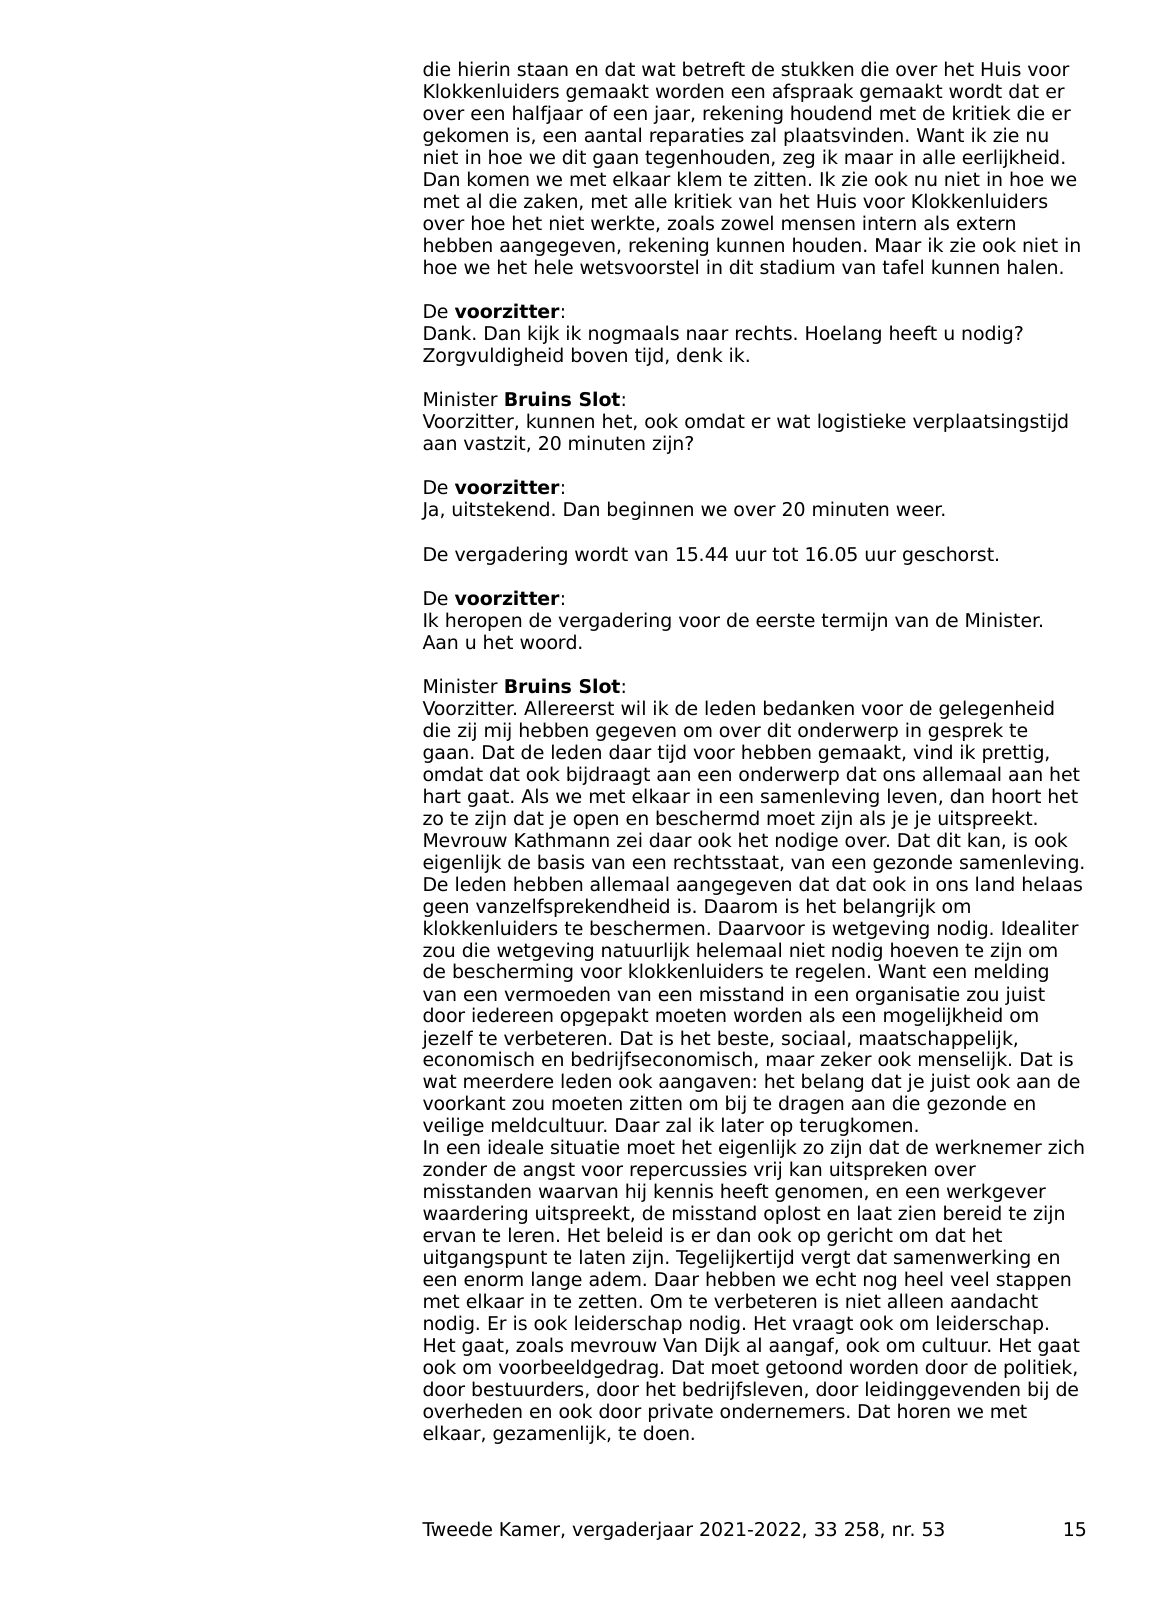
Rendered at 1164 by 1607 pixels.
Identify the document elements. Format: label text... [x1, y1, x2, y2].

text De voorzitter: [422, 301, 1087, 323]
text Dank. Dan kijk ik nogmaals naar rechts. Hoelang heeft u nodig? Zorgvuldigheid boven tijd, denk ik. [422, 323, 1087, 367]
text In een ideale situatie moet het eigenlijk zo zijn dat de werknemer zich zonder de angst voor repercussies vrij kan uitspreken over misstanden waarvan hij kennis heeft genomen, en een werkgever waardering uitspreekt, de misstand oplost en laat zien bereid te zijn ervan te leren. Het beleid is er dan ook op gericht om dat het uitgangspunt te laten zijn. Tegelijkertijd vergt dat samenwerking en een enorm lange adem. Daar hebben we echt nog heel veel stappen met elkaar in te zetten. Om te verbeteren is niet alleen aandacht nodig. Er is ook leiderschap nodig. Het vraagt ook om leiderschap. Het gaat, zoals mevrouw Van Dijk al aangaf, ook om cultuur. Het gaat ook om voorbeeldgedrag. Dat moet getoond worden door de politiek, door bestuurders, door het bedrijfsleven, door leidinggevenden bij de overheden en ook door private ondernemers. Dat horen we met elkaar, gezamenlijk, te doen. [422, 1137, 1087, 1445]
text Minister Bruins Slot: [422, 389, 1087, 411]
text Voorzitter. Allereerst wil ik de leden bedanken voor de gelegenheid die zij mij hebben gegeven om over dit onderwerp in gesprek te gaan. Dat de leden daar tijd voor hebben gemaakt, vind ik prettig, omdat dat ook bijdraagt aan een onderwerp dat ons allemaal aan het hart gaat. Als we met elkaar in een samenleving leven, dan hoort het zo te zijn dat je open en beschermd moet zijn als je je uitspreekt. Mevrouw Kathmann zei daar ook het nodige over. Dat dit kan, is ook eigenlijk de basis van een rechtsstaat, van een gezonde samenleving. [422, 698, 1087, 873]
text De leden hebben allemaal aangegeven dat dat ook in ons land helaas geen vanzelfsprekendheid is. Daarom is het belangrijk om klokkenluiders te beschermen. Daarvoor is wetgeving nodig. Idealiter zou die wetgeving natuurlijk helemaal niet nodig hoeven te zijn om de bescherming voor klokkenluiders te regelen. Want een melding van een vermoeden van een misstand in een organisatie zou juist door iedereen opgepakt moeten worden als een mogelijkheid om jezelf te verbeteren. Dat is het beste, sociaal, maatschappelijk, economisch en bedrijfseconomisch, maar zeker ook menselijk. Dat is wat meerdere leden ook aangaven: het belang dat je juist ook aan de voorkant zou moeten zitten om bij te dragen aan die gezonde en veilige meldcultuur. Daar zal ik later op terugkomen. [422, 873, 1087, 1137]
text Ja, uitstekend. Dan beginnen we over 20 minuten weer. [422, 499, 1087, 521]
text De vergadering wordt van 15.44 uur tot 16.05 uur geschorst. [422, 543, 1087, 565]
text Minister Bruins Slot: [422, 676, 1087, 698]
text Voorzitter, kunnen het, ook omdat er wat logistieke verplaatsingstijd aan vastzit, 20 minuten zijn? [422, 411, 1087, 455]
text die hierin staan en dat wat betreft de stukken die over het Huis voor Klokkenluiders gemaakt worden een afspraak gemaakt wordt dat er over een halfjaar of een jaar, rekening houdend met de kritiek die er gekomen is, een aantal reparaties zal plaatsvinden. Want ik zie nu niet in hoe we dit gaan tegenhouden, zeg ik maar in alle eerlijkheid. Dan komen we met elkaar klem te zitten. Ik zie ook nu niet in hoe we met al die zaken, met alle kritiek van het Huis voor Klokkenluiders over hoe het niet werkte, zoals zowel mensen intern als extern hebben aangegeven, rekening kunnen houden. Maar ik zie ook niet in hoe we het hele wetsvoorstel in dit stadium van tafel kunnen halen. [422, 59, 1087, 279]
text De voorzitter: [422, 477, 1087, 499]
text De voorzitter: [422, 588, 1087, 609]
text Ik heropen de vergadering voor de eerste termijn van de Minister. Aan u het woord. [422, 609, 1087, 653]
